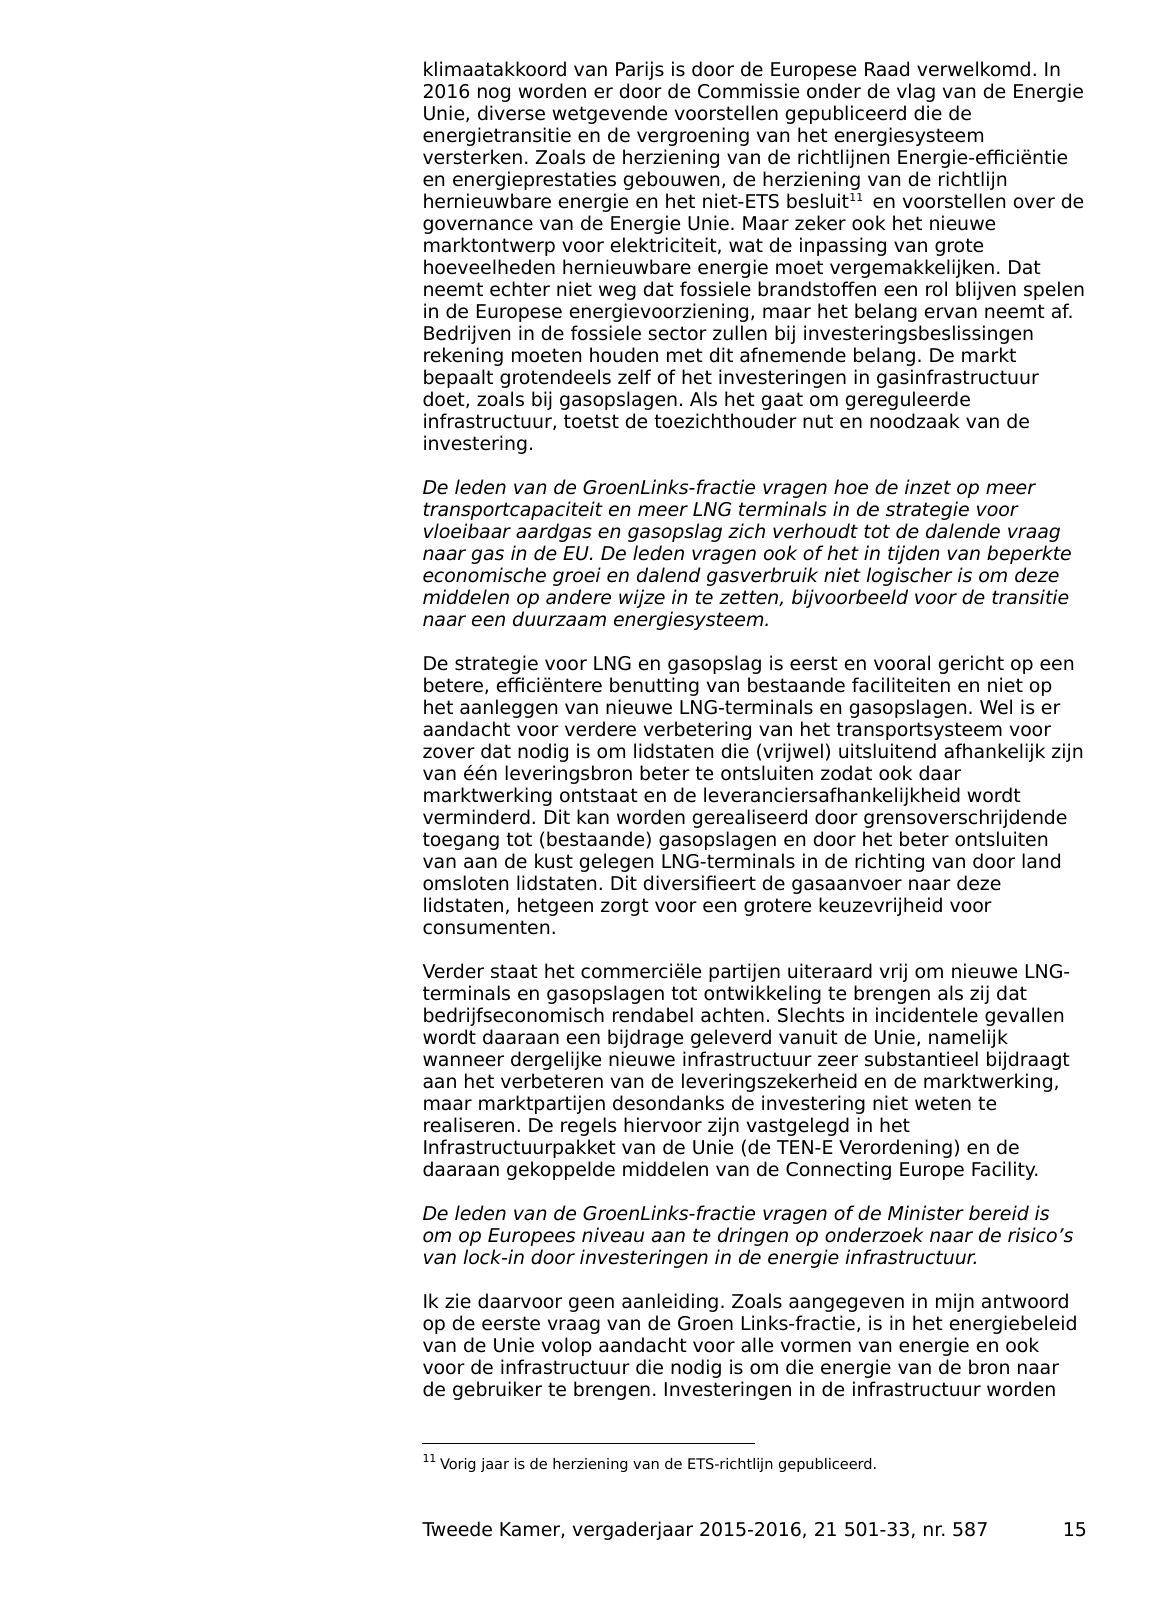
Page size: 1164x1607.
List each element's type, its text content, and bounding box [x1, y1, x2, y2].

text Vorig jaar is de herziening van de ETS-richtlijn gepubliceerd. [422, 1452, 1087, 1474]
text De strategie voor LNG en gasopslag is eerst en vooral gericht op een betere, efficiëntere benutting van bestaande faciliteiten en niet op het aanleggen van nieuwe LNG-terminals en gasopslagen. Wel is er aandacht voor verdere verbetering van het transportsysteem voor zover dat nodig is om lidstaten die (vrijwel) uitsluitend afhankelijk zijn van één leveringsbron beter te ontsluiten zodat ook daar marktwerking ontstaat en de leveranciersafhankelijkheid wordt verminderd. Dit kan worden gerealiseerd door grensoverschrijdende toegang tot (bestaande) gasopslagen en door het beter ontsluiten van aan de kust gelegen LNG-terminals in de richting van door land omsloten lidstaten. Dit diversifieert de gasaanvoer naar deze lidstaten, hetgeen zorgt voor een grotere keuzevrijheid voor consumenten. [422, 653, 1087, 939]
text Verder staat het commerciële partijen uiteraard vrij om nieuwe LNG-terminals en gasopslagen tot ontwikkeling te brengen als zij dat bedrijfseconomisch rendabel achten. Slechts in incidentele gevallen wordt daaraan een bijdrage geleverd vanuit de Unie, namelijk wanneer dergelijke nieuwe infrastructuur zeer substantieel bijdraagt aan het verbeteren van de leveringszekerheid en de marktwerking, maar marktpartijen desondanks de investering niet weten te realiseren. De regels hiervoor zijn vastgelegd in het Infrastructuurpakket van de Unie (de TEN-E Verordening) en de daaraan gekoppelde middelen van de Connecting Europe Facility. [422, 961, 1087, 1181]
text De leden van de GroenLinks-fractie vragen hoe de inzet op meer transportcapaciteit en meer LNG terminals in de strategie voor vloeibaar aardgas en gasopslag zich verhoudt tot de dalende vraag naar gas in de EU. De leden vragen ook of het in tijden van beperkte economische groei en dalend gasverbruik niet logischer is om deze middelen op andere wijze in te zetten, bijvoorbeeld voor de transitie naar een duurzaam energiesysteem. [422, 477, 1087, 631]
text klimaatakkoord van Parijs is door de Europese Raad verwelkomd. In 2016 nog worden er door de Commissie onder de vlag van de Energie Unie, diverse wetgevende voorstellen gepubliceerd die de energietransitie en de vergroening van het energiesysteem versterken. Zoals de herziening van de richtlijnen Energie-efficiëntie en energieprestaties gebouwen, de herziening van de richtlijn hernieuwbare energie en het niet-ETS besluit en voorstellen over de governance van de Energie Unie. Maar zeker ook het nieuwe marktontwerp voor elektriciteit, wat de inpassing van grote hoeveelheden hernieuwbare energie moet vergemakkelijken. Dat neemt echter niet weg dat fossiele brandstoffen een rol blijven spelen in de Europese energievoorziening, maar het belang ervan neemt af. Bedrijven in de fossiele sector zullen bij investeringsbeslissingen rekening moeten houden met dit afnemende belang. De markt bepaalt grotendeels zelf of het investeringen in gasinfrastructuur doet, zoals bij gasopslagen. Als het gaat om gereguleerde infrastructuur, toetst de toezichthouder nut en noodzaak van de investering. [422, 59, 1087, 455]
text De leden van de GroenLinks-fractie vragen of de Minister bereid is om op Europees niveau aan te dringen op onderzoek naar de risico’s van lock-in door investeringen in de energie infrastructuur. [422, 1203, 1087, 1269]
text Ik zie daarvoor geen aanleiding. Zoals aangegeven in mijn antwoord op de eerste vraag van de Groen Links-fractie, is in het energiebeleid van de Unie volop aandacht voor alle vormen van energie en ook voor de infrastructuur die nodig is om die energie van de bron naar de gebruiker te brengen. Investeringen in de infrastructuur worden [422, 1291, 1087, 1401]
